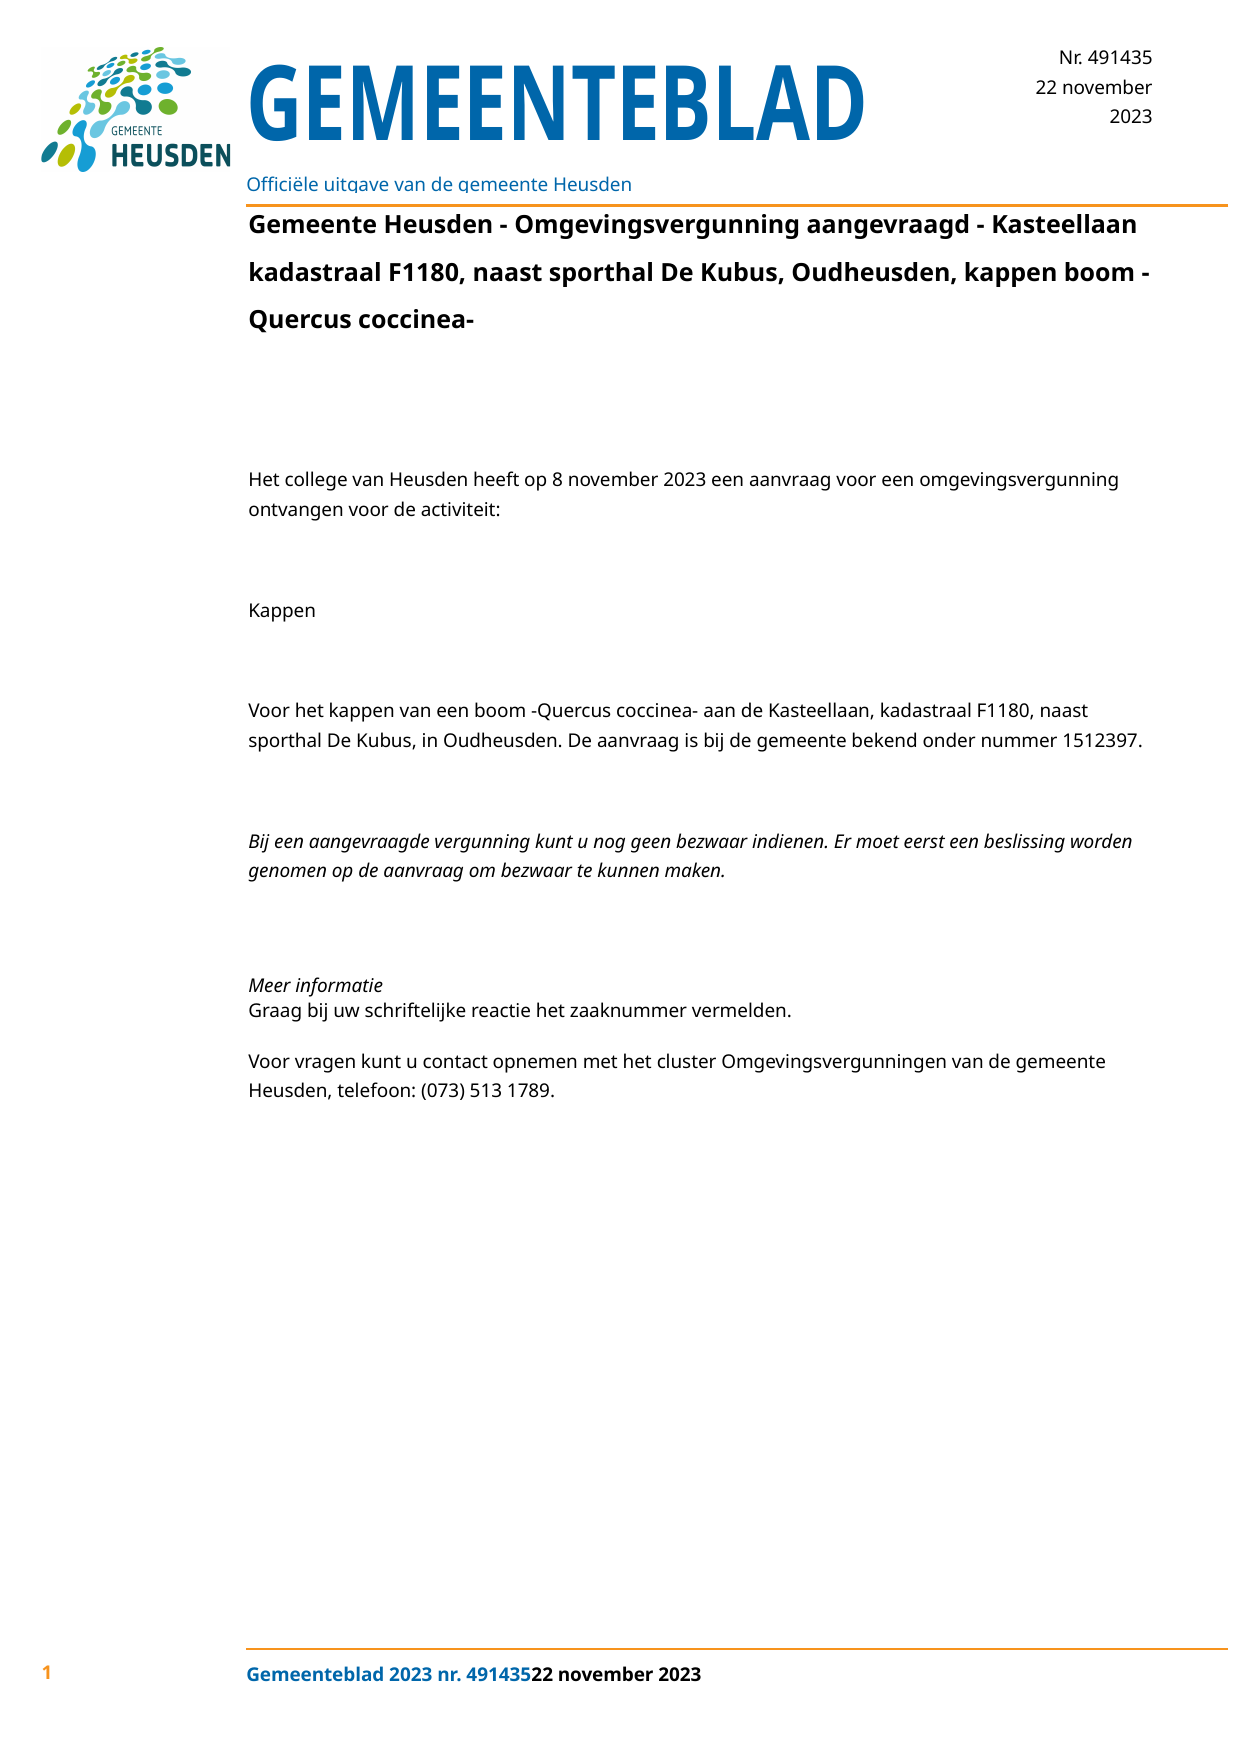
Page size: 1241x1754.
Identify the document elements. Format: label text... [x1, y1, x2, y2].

text Voor het kappen van een boom -Quercus coccinea- aan de Kasteellaan, kadastraal F1180, naast sporthal De Kubus, in Oudheusden. De aanvraag is bij de gemeente bekend onder nummer 1512397. [248, 698, 1152, 753]
text Voor vragen kunt u contact opnemen met het cluster Omgevingsvergunningen van de gemeente Heusden, telefoon: (073) 513 1789. [248, 1048, 1152, 1103]
picture [41, 47, 231, 172]
text Graag bij uw schriftelijke reactie het zaaknummer vermelden. [248, 998, 1152, 1023]
text Bij een aangevraagde vergunning kunt u nog geen bezwaar indienen. Er moet eerst een beslissing worden genomen op de aanvraag om bezwaar te kunnen maken. [248, 828, 1152, 883]
text Gemeente Heusden - Omgevingsvergunning aangevraagd - Kasteellaan kadastraal F1180, naast sporthal De Kubus, Oudheusden, kappen boom -Quercus coccinea- [248, 207, 1152, 336]
text Kappen [248, 597, 1152, 622]
text Meer informatie [248, 972, 1152, 998]
text Het college van Heusden heeft op 8 november 2023 een aanvraag voor een omgevingsvergunning ontvangen voor de activiteit: [248, 466, 1152, 522]
